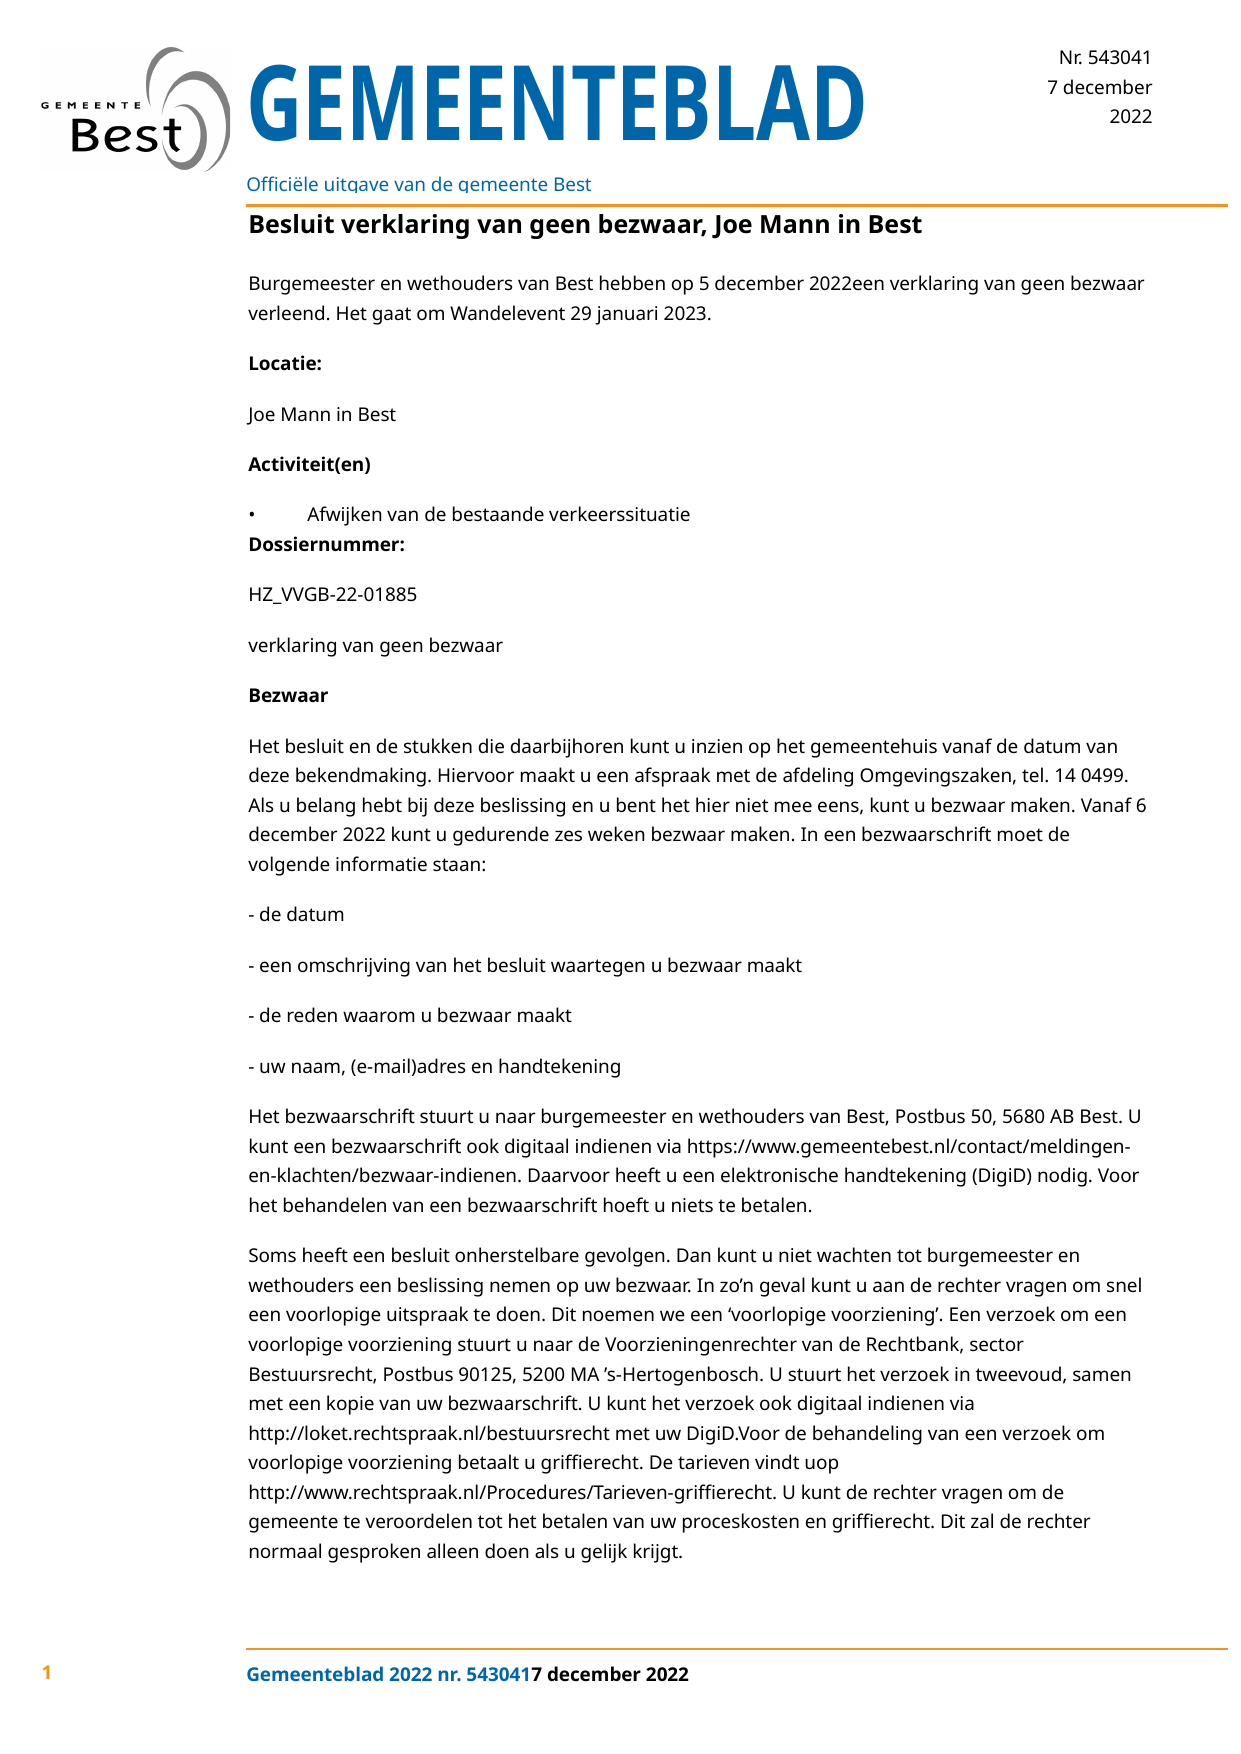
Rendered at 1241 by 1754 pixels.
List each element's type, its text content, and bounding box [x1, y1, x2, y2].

text - een omschrijving van het besluit waartegen u bezwaar maakt [248, 952, 1152, 978]
text - de reden waarom u bezwaar maakt [248, 1002, 1152, 1028]
text - de datum [248, 902, 1152, 927]
text Locatie: [248, 350, 1152, 376]
list Afwijken van de bestaande verkeerssituatie [248, 502, 1152, 527]
text Activiteit(en) [248, 451, 1152, 477]
picture [41, 47, 231, 172]
text - uw naam, (e-mail)adres en handtekening [248, 1053, 1152, 1078]
text Joe Mann in Best [248, 401, 1152, 426]
text Soms heeft een besluit onherstelbare gevolgen. Dan kunt u niet wachten tot burgemeester en wethouders een beslissing nemen op uw bezwaar. In zo’n geval kunt u aan de rechter vragen om snel een voorlopige uitspraak te doen. Dit noemen we een ‘voorlopige voorziening’. Een verzoek om een voorlopige voorziening stuurt u naar de Voorzieningenrechter van de Rechtbank, sector Bestuursrecht, Postbus 90125, 5200 MA ’s-Hertogenbosch. U stuurt het verzoek in tweevoud, samen met een kopie van uw bezwaarschrift. U kunt het verzoek ook digitaal indienen via http://loket.rechtspraak.nl/bestuursrecht met uw DigiD.Voor de behandeling van een verzoek om voorlopige voorziening betaalt u griffierecht. De tarieven vindt uop http://www.rechtspraak.nl/Procedures/Tarieven-griffierecht. U kunt de rechter vragen om de gemeente te veroordelen tot het betalen van uw proceskosten en griffierecht. Dit zal de rechter normaal gesproken alleen doen als u gelijk krijgt. [248, 1242, 1152, 1564]
text Bezwaar [248, 682, 1152, 708]
text Het besluit en de stukken die daarbijhoren kunt u inzien op het gemeentehuis vanaf de datum van deze bekendmaking. Hiervoor maakt u een afspraak met de afdeling Omgevingszaken, tel. 14 0499. Als u belang hebt bij deze beslissing en u bent het hier niet mee eens, kunt u bezwaar maken. Vanaf 6 december 2022 kunt u gedurende zes weken bezwaar maken. In een bezwaarschrift moet de volgende informatie staan: [248, 733, 1152, 877]
text HZ_VVGB-22-01885 [248, 582, 1152, 607]
text Besluit verklaring van geen bezwaar, Joe Mann in Best [248, 207, 1152, 241]
text verklaring van geen bezwaar [248, 632, 1152, 658]
text Het bezwaarschrift stuurt u naar burgemeester en wethouders van Best, Postbus 50, 5680 AB Best. U kunt een bezwaarschrift ook digitaal indienen via https://www.gemeentebest.nl/contact/meldingen-en-klachten/bezwaar-indienen. Daarvoor heeft u een elektronische handtekening (DigiD) nodig. Voor het behandelen van een bezwaarschrift hoeft u niets te betalen. [248, 1103, 1152, 1218]
text Dossiernummer: [248, 531, 1152, 557]
text Burgemeester en wethouders van Best hebben op 5 december 2022een verklaring van geen bezwaar verleend. Het gaat om Wandelevent 29 januari 2023. [248, 270, 1152, 326]
